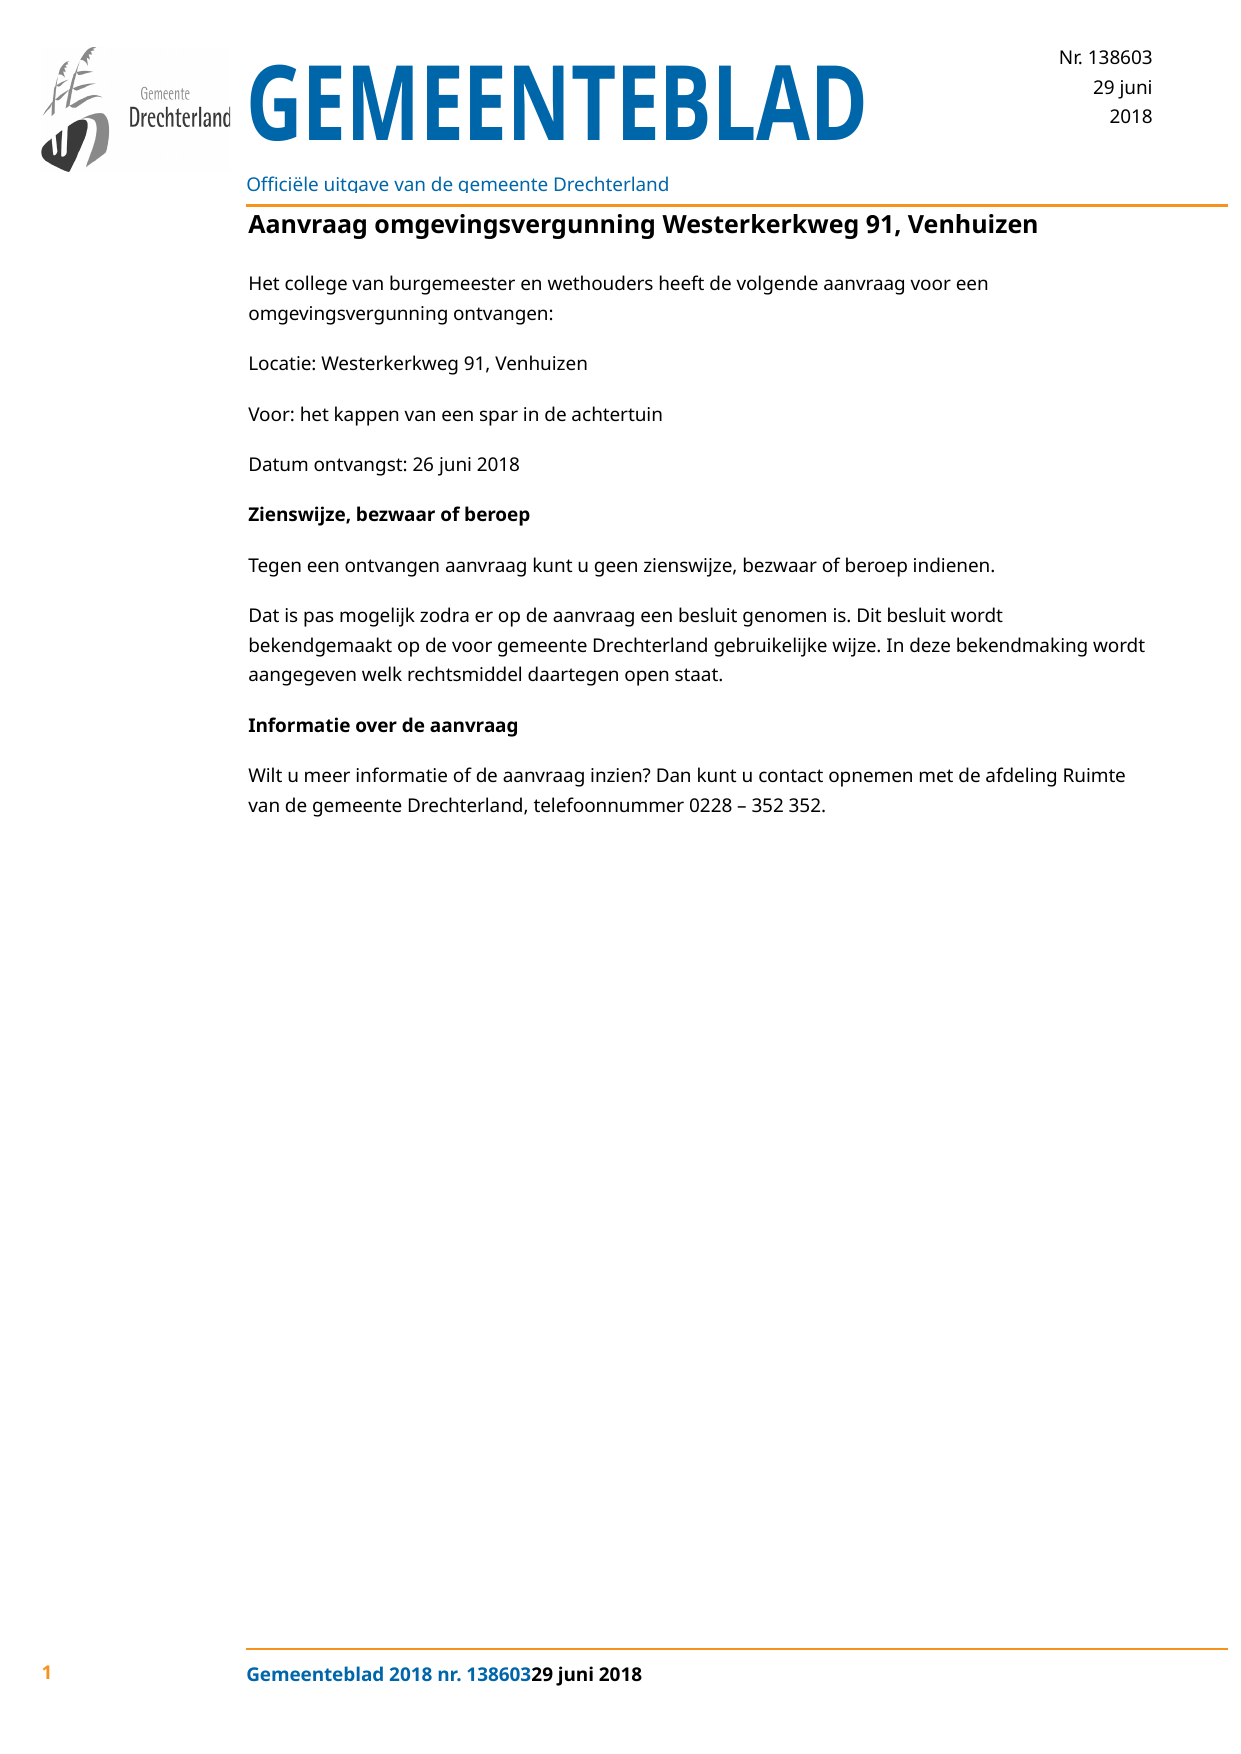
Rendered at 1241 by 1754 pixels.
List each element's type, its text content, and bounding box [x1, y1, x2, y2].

text Voor: het kappen van een spar in de achtertuin [248, 401, 1152, 426]
text Dat is pas mogelijk zodra er op de aanvraag een besluit genomen is. Dit besluit wordt bekendgemaakt op de voor gemeente Drechterland gebruikelijke wijze. In deze bekendmaking wordt aangegeven welk rechtsmiddel daartegen open staat. [248, 602, 1152, 687]
text Aanvraag omgevingsvergunning Westerkerkweg 91, Venhuizen [248, 207, 1152, 241]
text Wilt u meer informatie of de aanvraag inzien? Dan kunt u contact opnemen met de afdeling Ruimte van de gemeente Drechterland, telefoonnummer 0228 – 352 352. [248, 762, 1152, 818]
text Het college van burgemeester en wethouders heeft de volgende aanvraag voor een omgevingsvergunning ontvangen: [248, 270, 1152, 326]
text Tegen een ontvangen aanvraag kunt u geen zienswijze, bezwaar of beroep indienen. [248, 552, 1152, 578]
picture [41, 47, 231, 172]
text Informatie over de aanvraag [248, 712, 1152, 738]
text Locatie: Westerkerkweg 91, Venhuizen [248, 350, 1152, 376]
text Datum ontvangst: 26 juni 2018 [248, 451, 1152, 477]
text Zienswijze, bezwaar of beroep [248, 502, 1152, 527]
